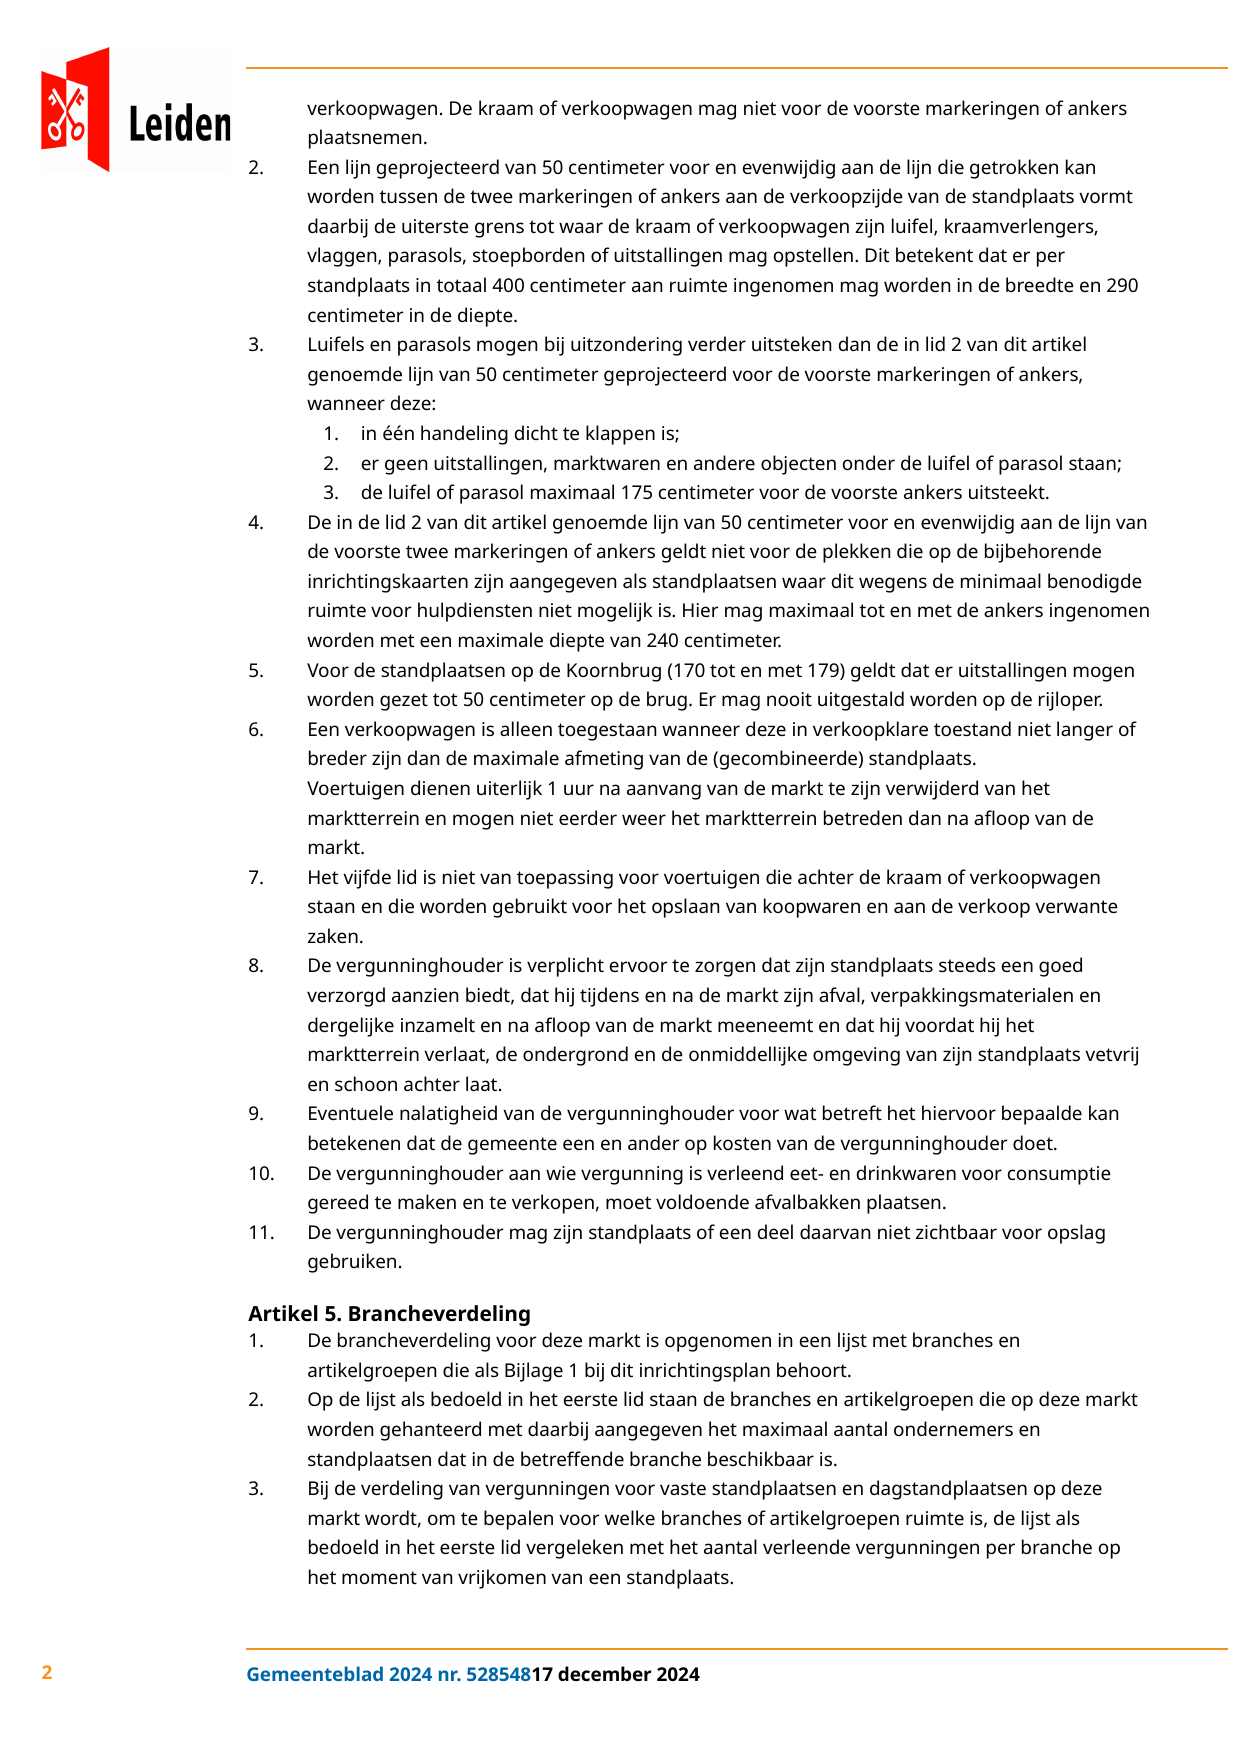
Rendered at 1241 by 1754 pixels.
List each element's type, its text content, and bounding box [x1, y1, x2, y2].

list Voor de standplaatsen op de Koornbrug (170 tot en met 179) geldt dat er uitstallingen mogen worden gezet tot 50 centimeter op de brug. Er mag nooit uitgestald worden op de rijloper. [248, 657, 1152, 712]
list Eventuele nalatigheid van de vergunninghouder voor wat betreft het hiervoor bepaalde kan betekenen dat de gemeente een en ander op kosten van de vergunninghouder doet. [248, 1101, 1152, 1156]
list Luifels en parasols mogen bij uitzondering verder uitsteken dan de in lid 2 van dit artikel genoemde lijn van 50 centimeter geprojecteerd voor de voorste markeringen of ankers, wanneer deze: [248, 331, 1152, 416]
list Bij de verdeling van vergunningen voor vaste standplaatsen en dagstandplaatsen op deze markt wordt, om te bepalen voor welke branches of artikelgroepen ruimte is, de lijst als bedoeld in het eerste lid vergeleken met het aantal verleende vergunningen per branche op het moment van vrijkomen van een standplaats. [248, 1475, 1152, 1590]
list Een verkoopwagen is alleen toegestaan wanneer deze in verkoopklare toestand niet langer of breder zijn dan de maximale afmeting van de (gecombineerde) standplaats. [248, 716, 1152, 771]
picture [41, 47, 231, 172]
list Voertuigen dienen uiterlijk 1 uur na aanvang van de markt te zijn verwijderd van het marktterrein en mogen niet eerder weer het marktterrein betreden dan na afloop van de markt. [248, 775, 1152, 860]
list Op de lijst als bedoeld in het eerste lid staan de branches en artikelgroepen die op deze markt worden gehanteerd met daarbij aangegeven het maximaal aantal ondernemers en standplaatsen dat in de betreffende branche beschikbaar is. [248, 1387, 1152, 1471]
list in één handeling dicht te klappen is; [323, 420, 1152, 446]
list De in de lid 2 van dit artikel genoemde lijn van 50 centimeter voor en evenwijdig aan de lijn van de voorste twee markeringen of ankers geldt niet voor de plekken die op de bijbehorende inrichtingskaarten zijn aangegeven als standplaatsen waar dit wegens de minimaal benodigde ruimte voor hulpdiensten niet mogelijk is. Hier mag maximaal tot en met de ankers ingenomen worden met een maximale diepte van 240 centimeter. [248, 509, 1152, 653]
list De brancheverdeling voor deze markt is opgenomen in een lijst met branches en artikelgroepen die als Bijlage 1 bij dit inrichtingsplan behoort. [248, 1327, 1152, 1383]
list De vergunninghouder mag zijn standplaats of een deel daarvan niet zichtbaar voor opslag gebruiken. [248, 1219, 1152, 1274]
list de luifel of parasol maximaal 175 centimeter voor de voorste ankers uitsteekt. [323, 479, 1152, 505]
list verkoopwagen. De kraam of verkoopwagen mag niet voor de voorste markeringen of ankers plaatsnemen. [248, 95, 1152, 150]
list De vergunninghouder aan wie vergunning is verleend eet- en drinkwaren voor consumptie gereed te maken en te verkopen, moet voldoende afvalbakken plaatsen. [248, 1160, 1152, 1215]
list De vergunninghouder is verplicht ervoor te zorgen dat zijn standplaats steeds een goed verzorgd aanzien biedt, dat hij tijdens en na de markt zijn afval, verpakkingsmaterialen en dergelijke inzamelt en na afloop van de markt meeneemt en dat hij voordat hij het marktterrein verlaat, de ondergrond en de onmiddellijke omgeving van zijn standplaats vetvrij en schoon achter laat. [248, 953, 1152, 1097]
list er geen uitstallingen, marktwaren en andere objecten onder de luifel of parasol staan; [323, 450, 1152, 476]
list Een lijn geprojecteerd van 50 centimeter voor en evenwijdig aan de lijn die getrokken kan worden tussen de twee markeringen of ankers aan de verkoopzijde van de standplaats vormt daarbij de uiterste grens tot waar de kraam of verkoopwagen zijn luifel, kraamverlengers, vlaggen, parasols, stoepborden of uitstallingen mag opstellen. Dit betekent dat er per standplaats in totaal 400 centimeter aan ruimte ingenomen mag worden in de breedte en 290 centimeter in de diepte. [248, 154, 1152, 328]
text Artikel 5. Brancheverdeling [248, 1299, 1152, 1327]
list Het vijfde lid is niet van toepassing voor voertuigen die achter de kraam of verkoopwagen staan en die worden gebruikt voor het opslaan van koopwaren en aan de verkoop verwante zaken. [248, 864, 1152, 949]
